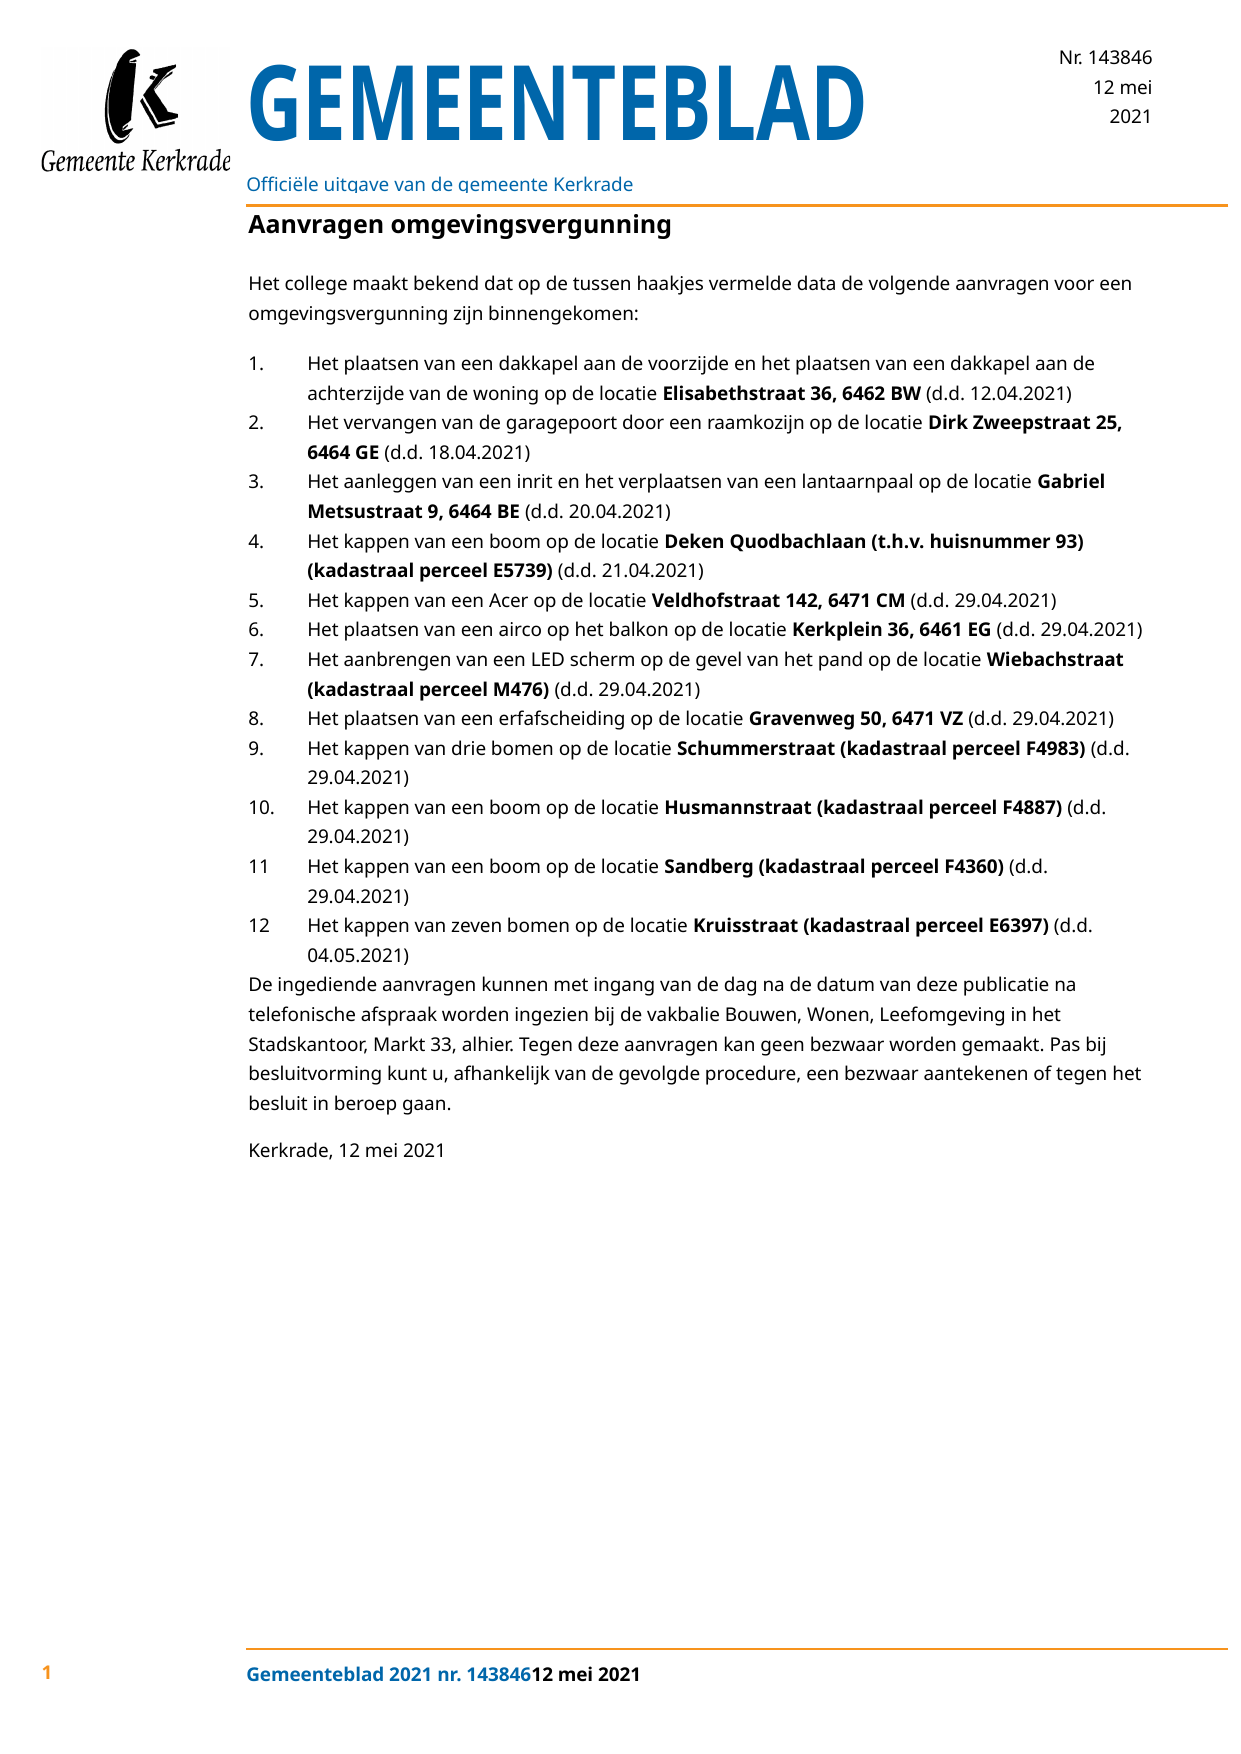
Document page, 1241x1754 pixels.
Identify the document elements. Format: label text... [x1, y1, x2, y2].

list Het aanleggen van een inrit en het verplaatsen van een lantaarnpaal op de locatie Gabriel Metsustraat 9, 6464 BE (d.d. 20.04.2021) [248, 469, 1152, 524]
list Het kappen van een Acer op de locatie Veldhofstraat 142, 6471 CM (d.d. 29.04.2021) [248, 587, 1152, 613]
list Het plaatsen van een erfafscheiding op de locatie Gravenweg 50, 6471 VZ (d.d. 29.04.2021) [248, 705, 1152, 731]
list Het aanbrengen van een LED scherm op de gevel van het pand op de locatie Wiebachstraat (kadastraal perceel M476) (d.d. 29.04.2021) [248, 646, 1152, 701]
list Het kappen van zeven bomen op de locatie Kruisstraat (kadastraal perceel E6397) (d.d. 04.05.2021) [248, 912, 1152, 968]
list Het plaatsen van een dakkapel aan de voorzijde en het plaatsen van een dakkapel aan de achterzijde van de woning op de locatie Elisabethstraat 36, 6462 BW (d.d. 12.04.2021) [248, 350, 1152, 406]
picture [41, 47, 231, 172]
text De ingediende aanvragen kunnen met ingang van de dag na de datum van deze publicatie na telefonische afspraak worden ingezien bij de vakbalie Bouwen, Wonen, Leefomgeving in het Stadskantoor, Markt 33, alhier. Tegen deze aanvragen kan geen bezwaar worden gemaakt. Pas bij besluitvorming kunt u, afhankelijk van de gevolgde procedure, een bezwaar aantekenen of tegen het besluit in beroep gaan. [248, 972, 1152, 1116]
text Het college maakt bekend dat op de tussen haakjes vermelde data de volgende aanvragen voor een omgevingsvergunning zijn binnengekomen: [248, 270, 1152, 326]
list Het kappen van een boom op de locatie Husmannstraat (kadastraal perceel F4887) (d.d. 29.04.2021) [248, 794, 1152, 849]
text Aanvragen omgevingsvergunning [248, 207, 1152, 241]
text Kerkrade, 12 mei 2021 [248, 1138, 1152, 1163]
list Het vervangen van de garagepoort door een raamkozijn op de locatie Dirk Zweepstraat 25, 6464 GE (d.d. 18.04.2021) [248, 409, 1152, 465]
list Het plaatsen van een airco op het balkon op de locatie Kerkplein 36, 6461 EG (d.d. 29.04.2021) [248, 617, 1152, 642]
list Het kappen van een boom op de locatie Deken Quodbachlaan (t.h.v. huisnummer 93) (kadastraal perceel E5739) (d.d. 21.04.2021) [248, 528, 1152, 583]
list Het kappen van een boom op de locatie Sandberg (kadastraal perceel F4360) (d.d. 29.04.2021) [248, 853, 1152, 908]
list Het kappen van drie bomen op de locatie Schummerstraat (kadastraal perceel F4983) (d.d. 29.04.2021) [248, 735, 1152, 790]
